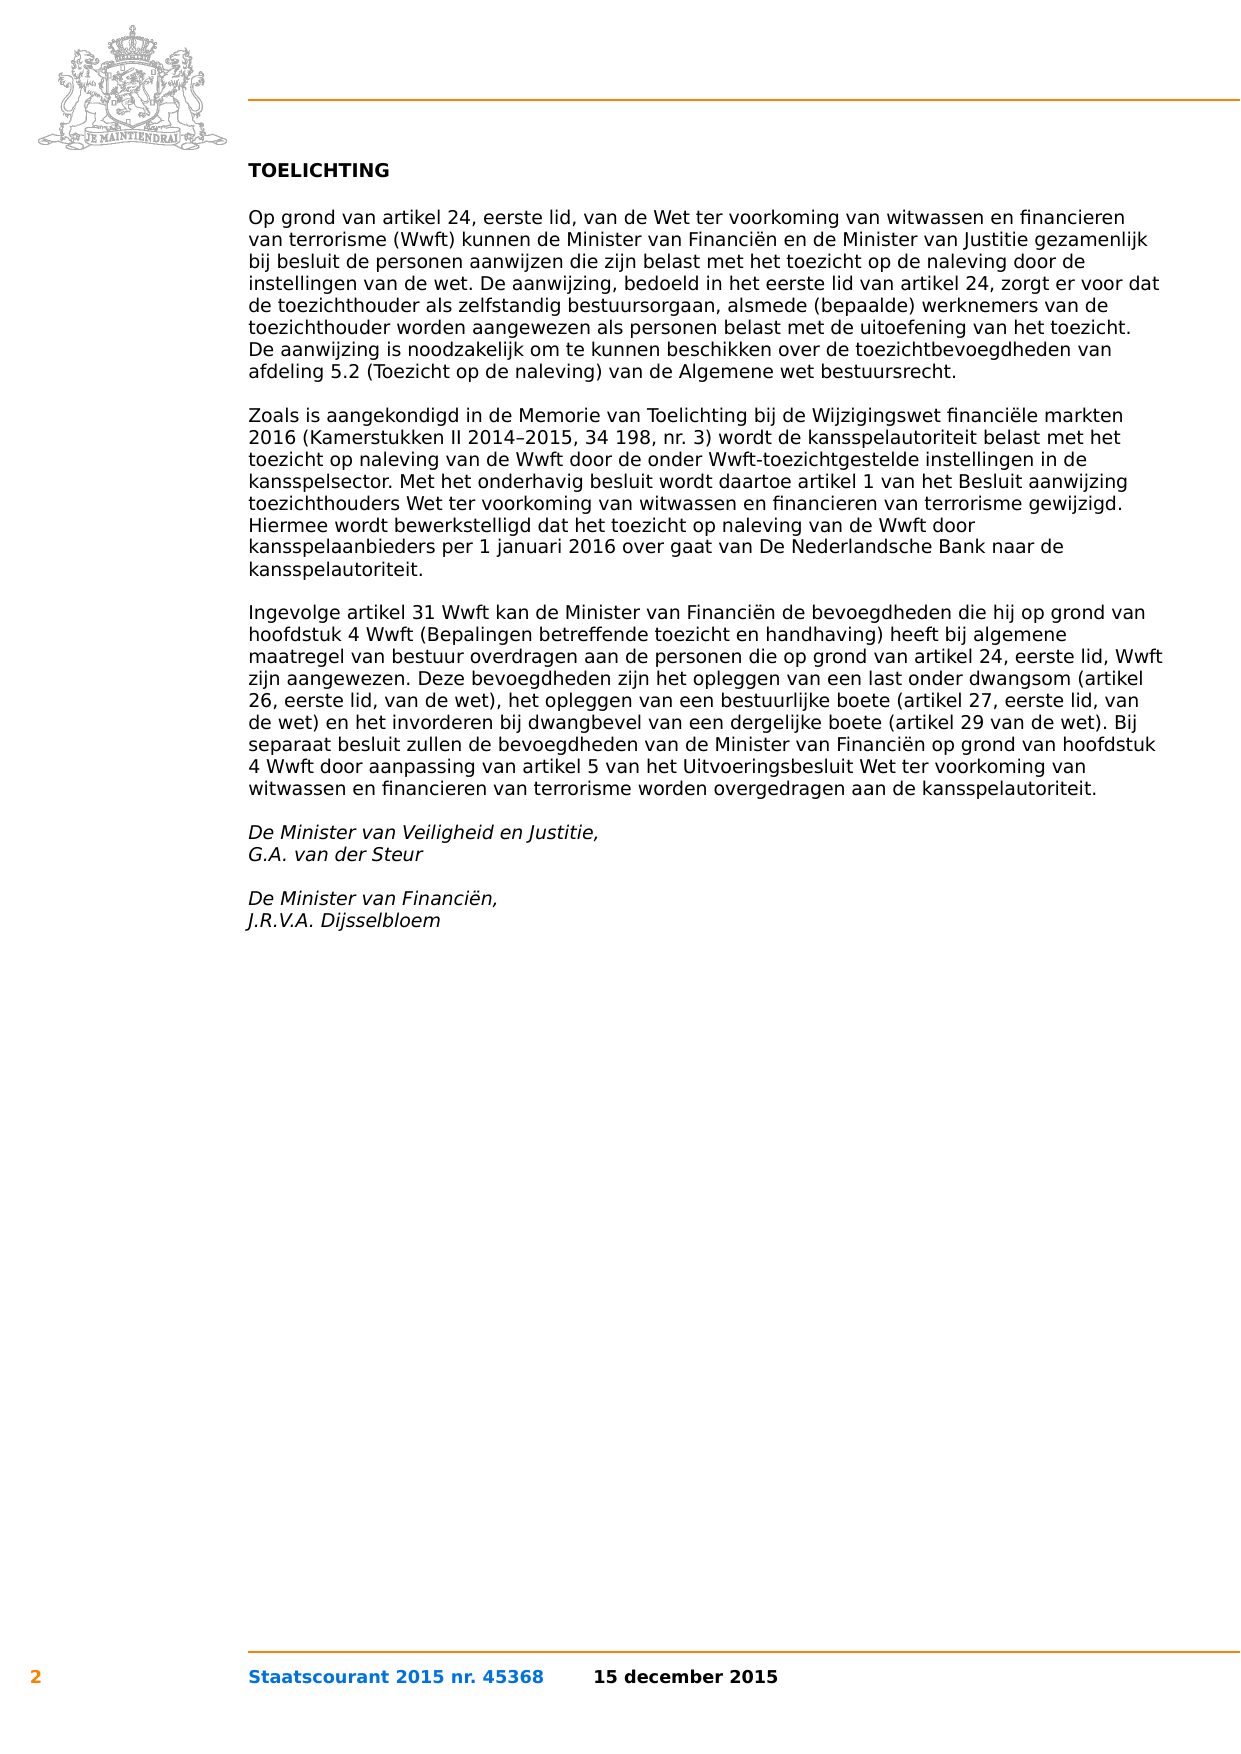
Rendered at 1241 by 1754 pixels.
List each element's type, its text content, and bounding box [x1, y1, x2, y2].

text Ingevolge artikel 31 Wwft kan de Minister van Financiën de bevoegdheden die hij op grond van hoofdstuk 4 Wwft (Bepalingen betreffende toezicht en handhaving) heeft bij algemene maatregel van bestuur overdragen aan de personen die op grond van artikel 24, eerste lid, Wwft zijn aangewezen. Deze bevoegdheden zijn het opleggen van een last onder dwangsom (artikel 26, eerste lid, van de wet), het opleggen van een bestuurlijke boete (artikel 27, eerste lid, van de wet) en het invorderen bij dwangbevel van een dergelijke boete (artikel 29 van de wet). Bij separaat besluit zullen de bevoegdheden van de Minister van Financiën op grond van hoofdstuk 4 Wwft door aanpassing van artikel 5 van het Uitvoeringsbesluit Wet ter voorkoming van witwassen en financieren van terrorisme worden overgedragen aan de kansspelautoriteit. [248, 602, 1163, 800]
text De Minister van Financiën, J.R.V.A. Dijsselbloem [248, 888, 1163, 932]
text Zoals is aangekondigd in de Memorie van Toelichting bij de Wijzigingswet financiële markten 2016 (Kamerstukken II 2014–2015, 34 198, nr. 3) wordt de kansspelautoriteit belast met het toezicht op naleving van de Wwft door de onder Wwft-toezichtgestelde instellingen in de kansspelsector. Met het onderhavig besluit wordt daartoe artikel 1 van het Besluit aanwijzing toezichthouders Wet ter voorkoming van witwassen en financieren van terrorisme gewijzigd. Hiermee wordt bewerkstelligd dat het toezicht op naleving van de Wwft door kansspelaanbieders per 1 januari 2016 over gaat van De Nederlandsche Bank naar de kansspelautoriteit. [248, 404, 1163, 580]
text De Minister van Veiligheid en Justitie, G.A. van der Steur [248, 822, 1163, 866]
text Op grond van artikel 24, eerste lid, van de Wet ter voorkoming van witwassen en financieren van terrorisme (Wwft) kunnen de Minister van Financiën en de Minister van Justitie gezamenlijk bij besluit de personen aanwijzen die zijn belast met het toezicht op de naleving door de instellingen van de wet. De aanwijzing, bedoeld in het eerste lid van artikel 24, zorgt er voor dat de toezichthouder als zelfstandig bestuursorgaan, alsmede (bepaalde) werknemers van de toezichthouder worden aangewezen als personen belast met de uitoefening van het toezicht. De aanwijzing is noodzakelijk om te kunnen beschikken over de toezichtbevoegdheden van afdeling 5.2 (Toezicht op de naleving) van de Algemene wet bestuursrecht. [248, 207, 1163, 383]
picture [38, 25, 227, 150]
subtitle TOELICHTING [248, 160, 1163, 182]
